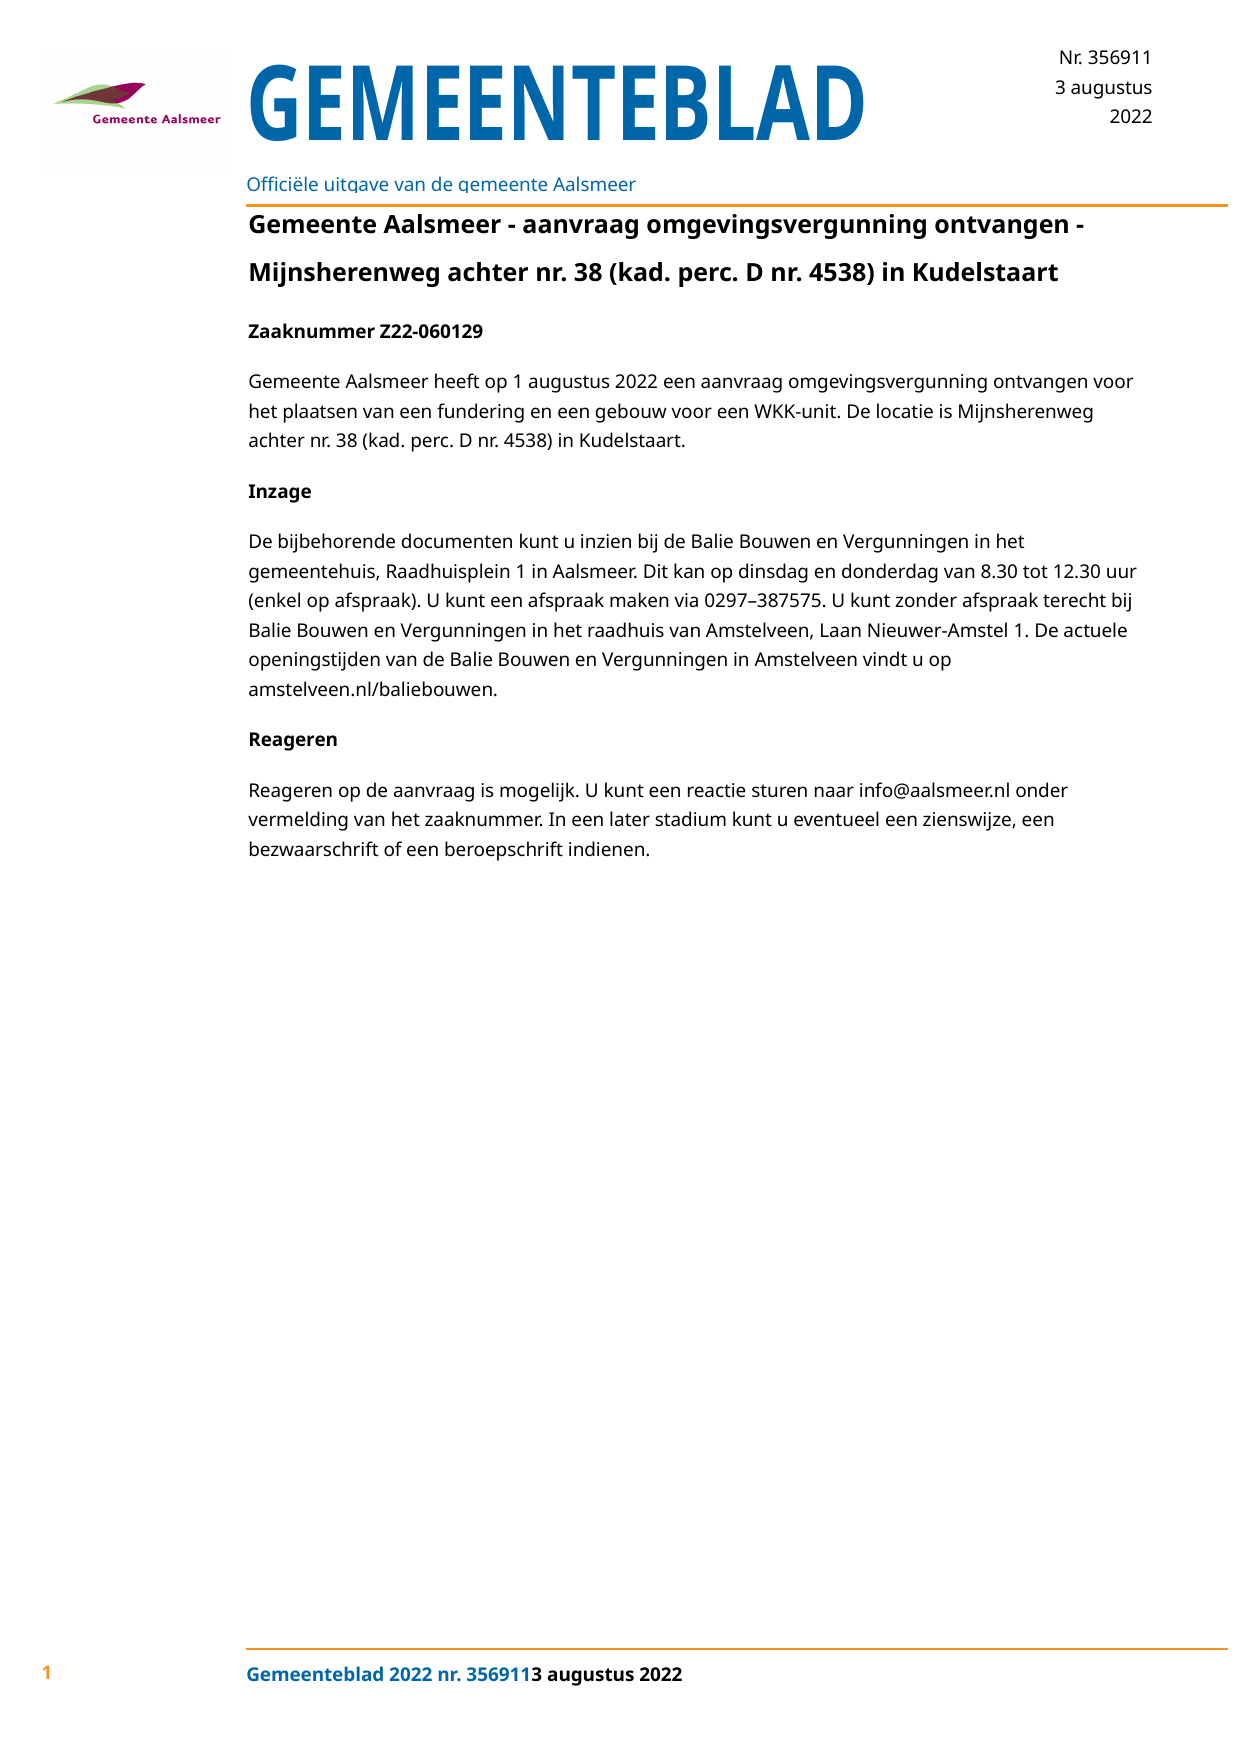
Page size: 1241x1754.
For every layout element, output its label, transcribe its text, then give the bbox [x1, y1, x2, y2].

text Inzage [248, 478, 1152, 504]
text Reageren [248, 727, 1152, 752]
text Gemeente Aalsmeer - aanvraag omgevingsvergunning ontvangen - Mijnsherenweg achter nr. 38 (kad. perc. D nr. 4538) in Kudelstaart [248, 207, 1152, 288]
text De bijbehorende documenten kunt u inzien bij de Balie Bouwen en Vergunningen in het gemeentehuis, Raadhuisplein 1 in Aalsmeer. Dit kan op dinsdag en donderdag van 8.30 tot 12.30 uur (enkel op afspraak). U kunt een afspraak maken via 0297–387575. U kunt zonder afspraak terecht bij Balie Bouwen en Vergunningen in het raadhuis van Amstelveen, Laan Nieuwer-Amstel 1. De actuele openingstijden van de Balie Bouwen en Vergunningen in Amstelveen vindt u op amstelveen.nl/baliebouwen. [248, 528, 1152, 702]
text Gemeente Aalsmeer heeft op 1 augustus 2022 een aanvraag omgevingsvergunning ontvangen voor het plaatsen van een fundering en een gebouw voor een WKK-unit. De locatie is Mijnsherenweg achter nr. 38 (kad. perc. D nr. 4538) in Kudelstaart. [248, 368, 1152, 453]
text Reageren op de aanvraag is mogelijk. U kunt een reactie sturen naar info@aalsmeer.nl onder vermelding van het zaaknummer. In een later stadium kunt u eventueel een zienswijze, een bezwaarschrift of een beroepschrift indienen. [248, 777, 1152, 862]
text Zaaknummer Z22-060129 [248, 318, 1152, 344]
picture [41, 47, 231, 172]
